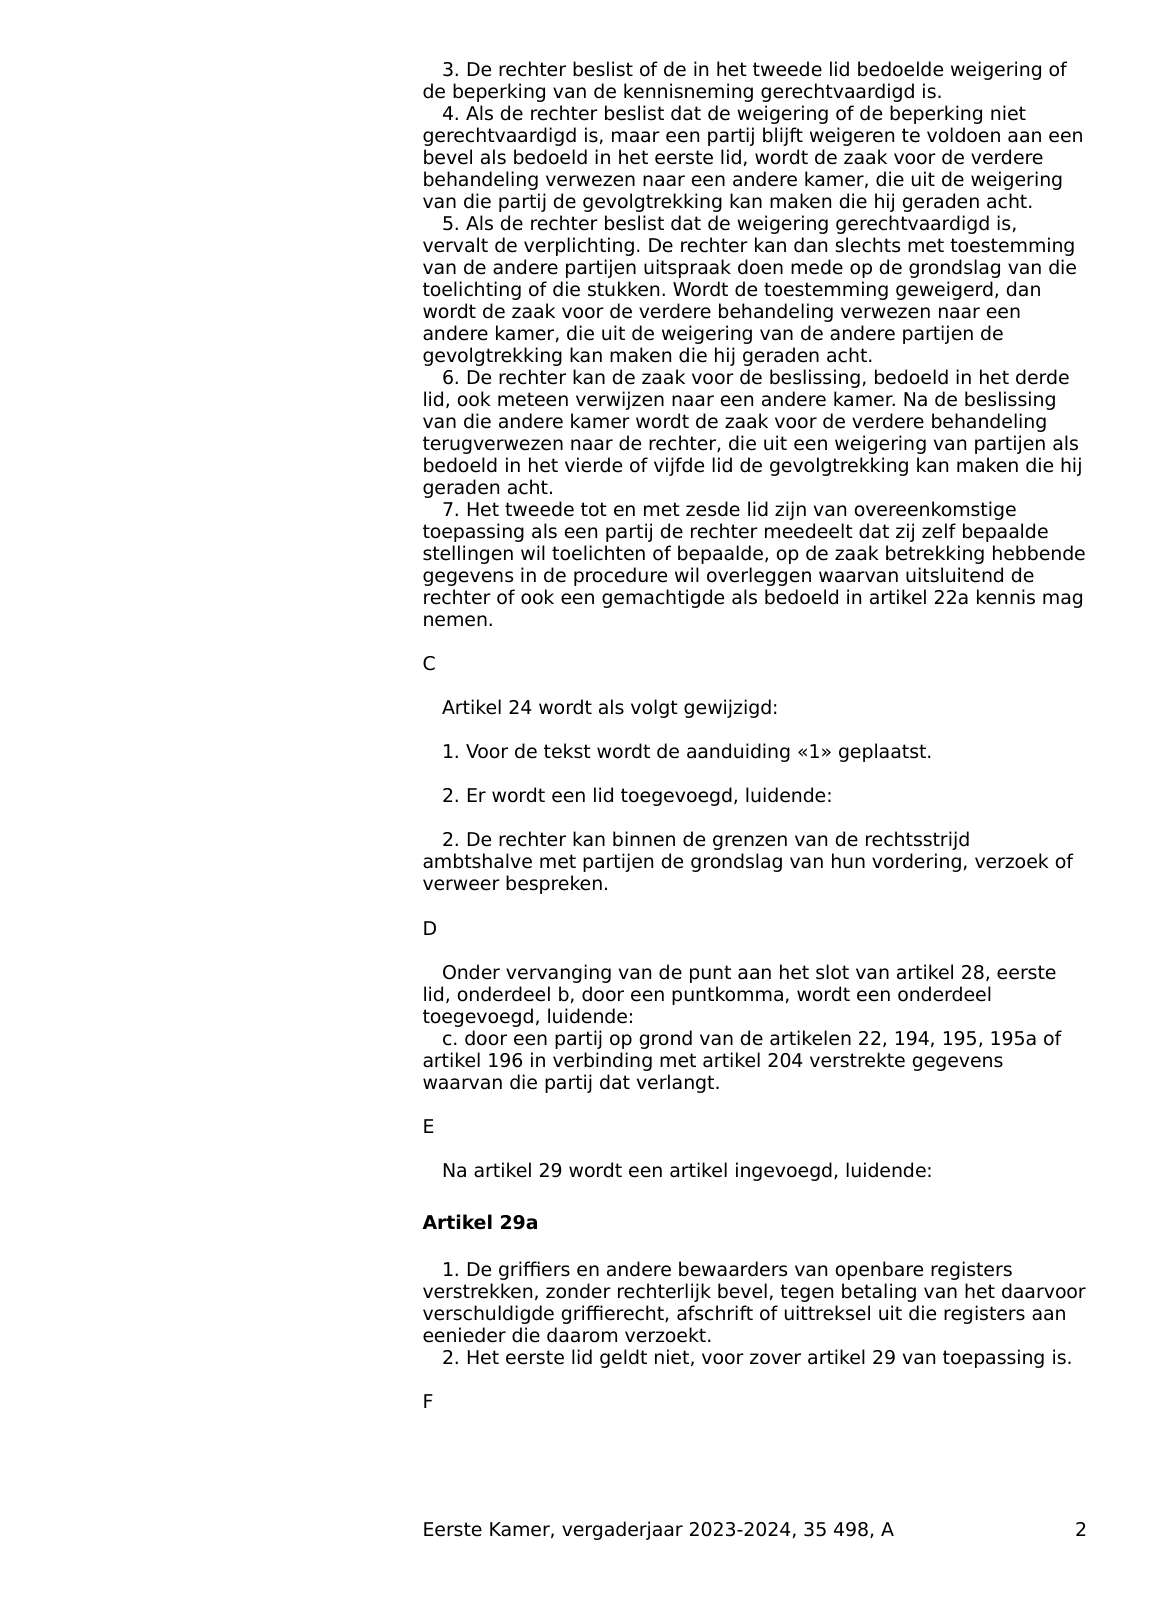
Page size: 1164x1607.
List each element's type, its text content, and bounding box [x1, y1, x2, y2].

text 4. Als de rechter beslist dat de weigering of de beperking niet gerechtvaardigd is, maar een partij blijft weigeren te voldoen aan een bevel als bedoeld in het eerste lid, wordt de zaak voor de verdere behandeling verwezen naar een andere kamer, die uit de weigering van die partij de gevolgtrekking kan maken die hij geraden acht. [422, 103, 1087, 213]
text 6. De rechter kan de zaak voor de beslissing, bedoeld in het derde lid, ook meteen verwijzen naar een andere kamer. Na de beslissing van die andere kamer wordt de zaak voor de verdere behandeling terugverwezen naar de rechter, die uit een weigering van partijen als bedoeld in het vierde of vijfde lid de gevolgtrekking kan maken die hij geraden acht. [422, 367, 1087, 499]
text 7. Het tweede tot en met zesde lid zijn van overeenkomstige toepassing als een partij de rechter meedeelt dat zij zelf bepaalde stellingen wil toelichten of bepaalde, op de zaak betrekking hebbende gegevens in de procedure wil overleggen waarvan uitsluitend de rechter of ook een gemachtigde als bedoeld in artikel 22a kennis mag nemen. [422, 499, 1087, 631]
text 2. Er wordt een lid toegevoegd, luidende: [422, 785, 1087, 807]
text F [422, 1391, 1087, 1413]
text C [422, 653, 1087, 675]
text Artikel 24 wordt als volgt gewijzigd: [422, 697, 1087, 719]
text E [422, 1116, 1087, 1138]
text 5. Als de rechter beslist dat de weigering gerechtvaardigd is, vervalt de verplichting. De rechter kan dan slechts met toestemming van de andere partijen uitspraak doen mede op de grondslag van die toelichting of die stukken. Wordt de toestemming geweigerd, dan wordt de zaak voor de verdere behandeling verwezen naar een andere kamer, die uit de weigering van de andere partijen de gevolgtrekking kan maken die hij geraden acht. [422, 213, 1087, 367]
text 3. De rechter beslist of de in het tweede lid bedoelde weigering of de beperking van de kennisneming gerechtvaardigd is. [422, 59, 1087, 103]
text 2. Het eerste lid geldt niet, voor zover artikel 29 van toepassing is. [422, 1347, 1087, 1369]
text 1. Voor de tekst wordt de aanduiding «1» geplaatst. [422, 741, 1087, 763]
text Na artikel 29 wordt een artikel ingevoegd, luidende: [422, 1160, 1087, 1182]
text Onder vervanging van de punt aan het slot van artikel 28, eerste lid, onderdeel b, door een puntkomma, wordt een onderdeel toegevoegd, luidende: [422, 962, 1087, 1028]
text 2. De rechter kan binnen de grenzen van de rechtsstrijd ambtshalve met partijen de grondslag van hun vordering, verzoek of verweer bespreken. [422, 829, 1087, 895]
subtitle Artikel 29a [422, 1212, 1087, 1234]
text c. door een partij op grond van de artikelen 22, 194, 195, 195a of artikel 196 in verbinding met artikel 204 verstrekte gegevens waarvan die partij dat verlangt. [422, 1028, 1087, 1093]
text 1. De griffiers en andere bewaarders van openbare registers verstrekken, zonder rechterlijk bevel, tegen betaling van het daarvoor verschuldigde griffierecht, afschrift of uittreksel uit die registers aan eenieder die daarom verzoekt. [422, 1259, 1087, 1347]
text D [422, 917, 1087, 939]
